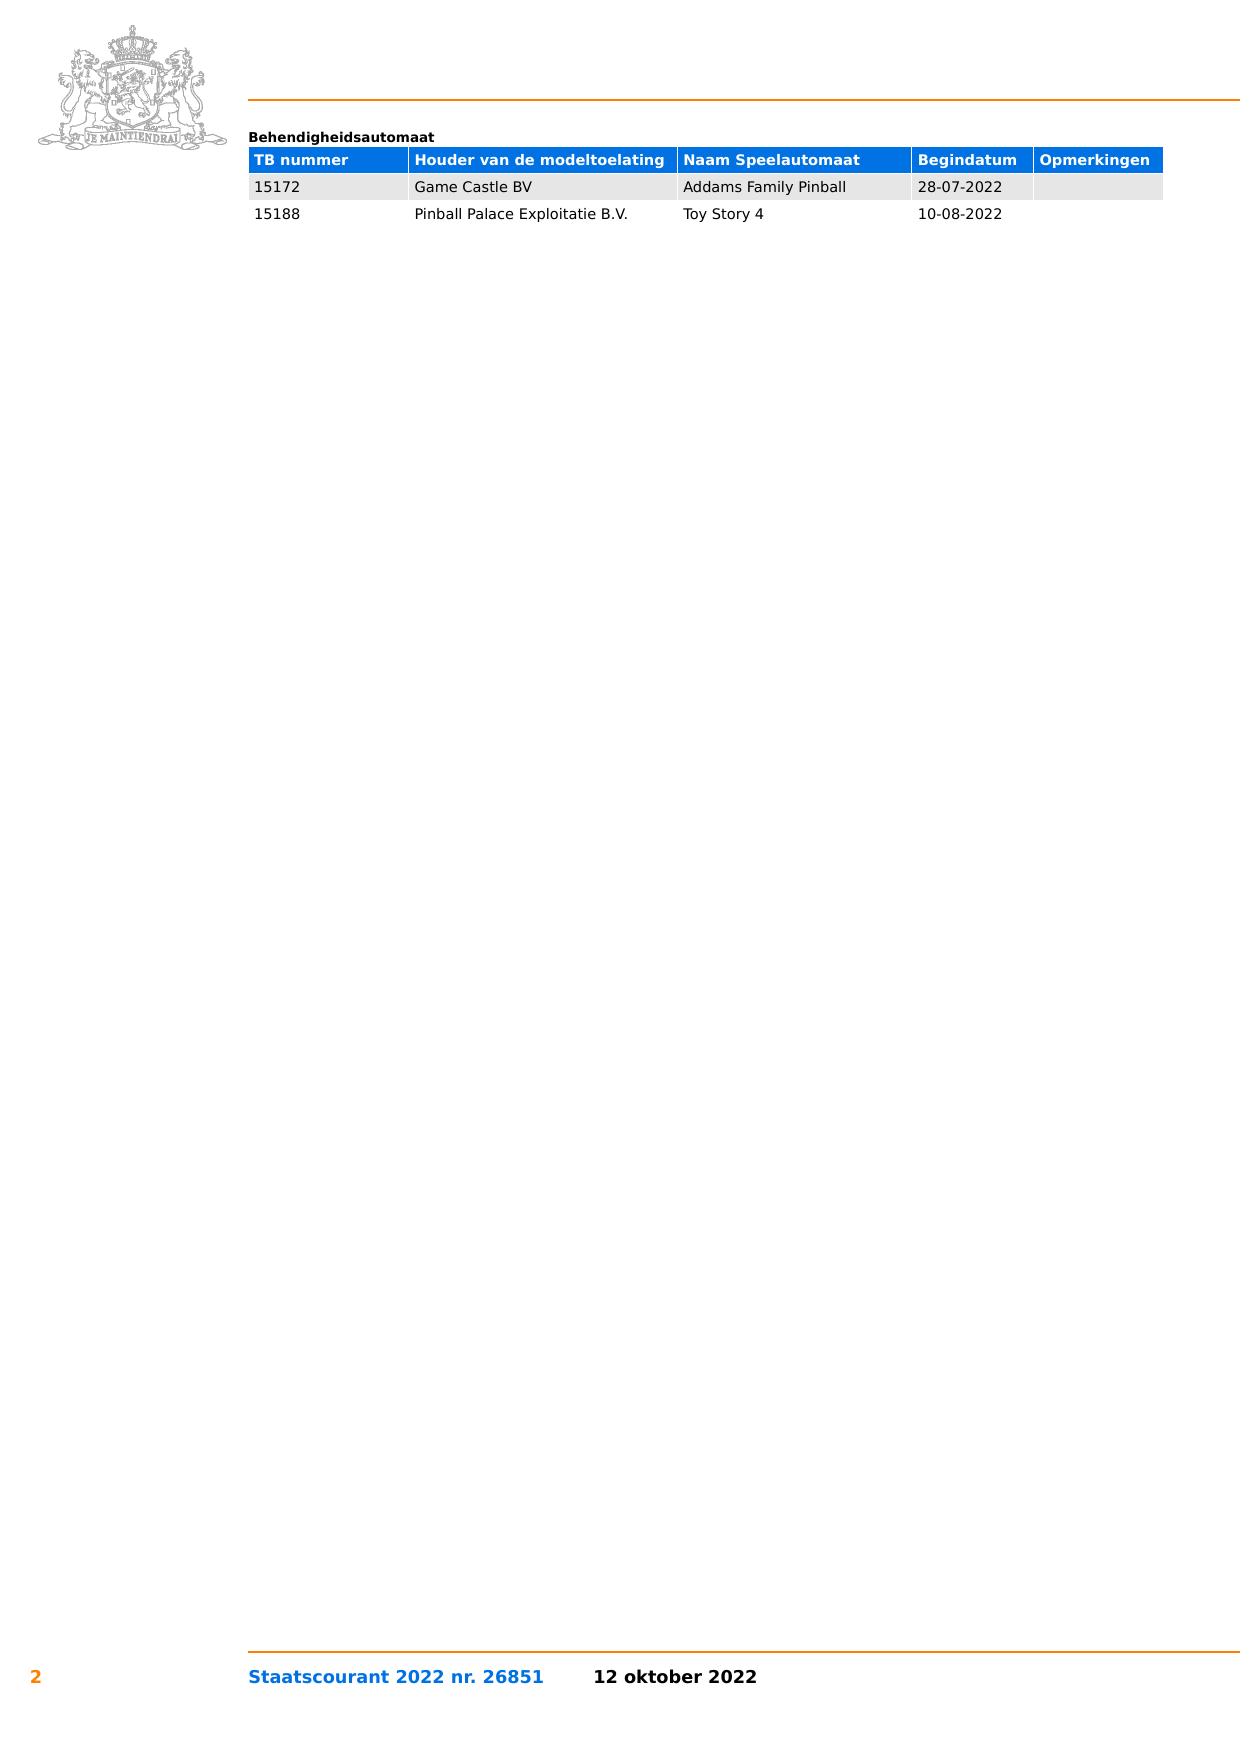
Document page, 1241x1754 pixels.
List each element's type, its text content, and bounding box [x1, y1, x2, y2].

table_cell 10-08-2022 [912, 201, 1033, 228]
table_cell 28-07-2022 [912, 174, 1033, 200]
table_cell Opmerkingen [1034, 147, 1163, 173]
table_cell Game Castle BV [409, 174, 677, 200]
table_cell Toy Story 4 [678, 201, 911, 228]
table_cell 15172 [249, 174, 408, 200]
table_cell Naam Speelautomaat [678, 147, 911, 173]
table_cell 15188 [249, 201, 408, 228]
picture [38, 25, 227, 150]
table_cell Houder van de modeltoelating [409, 147, 677, 173]
table_cell TB nummer [249, 147, 408, 173]
table_cell Addams Family Pinball [678, 174, 911, 200]
table_cell [1034, 174, 1163, 200]
table_cell Begindatum [912, 147, 1033, 173]
table_header Behendigheidsautomaat [248, 130, 1163, 146]
table_cell Pinball Palace Exploitatie B.V. [409, 201, 677, 228]
table_cell [1034, 201, 1163, 228]
